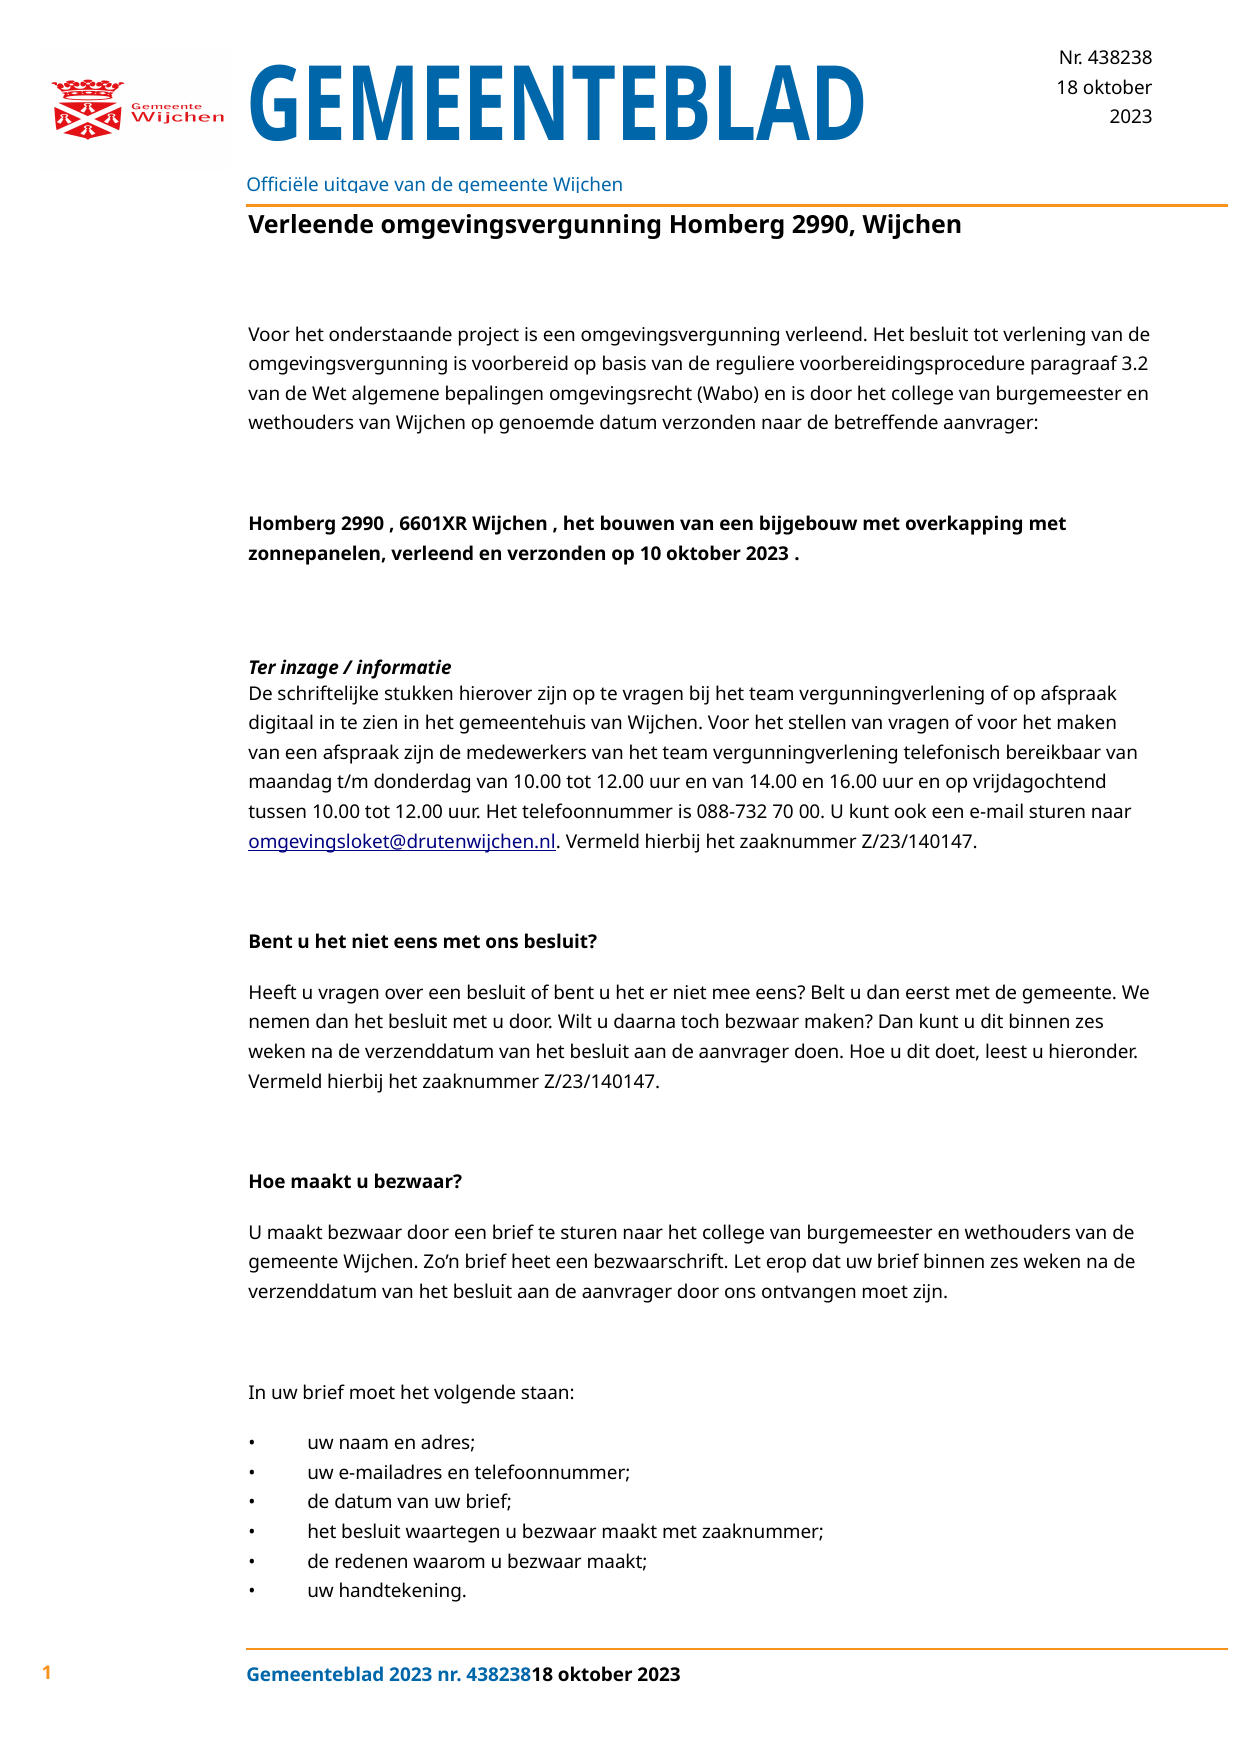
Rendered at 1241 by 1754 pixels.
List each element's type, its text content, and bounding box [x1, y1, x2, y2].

text U maakt bezwaar door een brief te sturen naar het college van burgemeester en wethouders van de gemeente Wijchen. Zo’n brief heet een bezwaarschrift. Let erop dat uw brief binnen zes weken na de verzenddatum van het besluit aan de aanvrager door ons ontvangen moet zijn. [248, 1219, 1152, 1304]
text De schriftelijke stukken hierover zijn op te vragen bij het team vergunningverlening of op afspraak digitaal in te zien in het gemeentehuis van Wijchen. Voor het stellen van vragen of voor het maken van een afspraak zijn de medewerkers van het team vergunningverlening telefonisch bereikbaar van maandag t/m donderdag van 10.00 tot 12.00 uur en van 14.00 en 16.00 uur en op vrijdagochtend tussen 10.00 tot 12.00 uur. Het telefoonnummer is 088-732 70 00. U kunt ook een e-mail sturen naar omgevingsloket@drutenwijchen.nl. Vermeld hierbij het zaaknummer Z/23/140147. [248, 680, 1152, 854]
list de redenen waarom u bezwaar maakt; [248, 1548, 1152, 1574]
list uw naam en adres; [248, 1429, 1152, 1455]
text In uw brief moet het volgende staan: [248, 1379, 1152, 1405]
list het besluit waartegen u bezwaar maakt met zaaknummer; [248, 1518, 1152, 1544]
text Homberg 2990 , 6601XR Wijchen , het bouwen van een bijgebouw met overkapping met zonnepanelen, verleend en verzonden op 10 oktober 2023 . [248, 510, 1152, 566]
text Ter inzage / informatie [248, 654, 1152, 680]
picture [41, 47, 231, 172]
list uw e-mailadres en telefoonnummer; [248, 1459, 1152, 1485]
text Hoe maakt u bezwaar? [248, 1169, 1152, 1194]
list de datum van uw brief; [248, 1489, 1152, 1514]
list uw handtekening. [248, 1577, 1152, 1603]
text Voor het onderstaande project is een omgevingsvergunning verleend. Het besluit tot verlening van de omgevingsvergunning is voorbereid op basis van de reguliere voorbereidingsprocedure paragraaf 3.2 van de Wet algemene bepalingen omgevingsrecht (Wabo) en is door het college van burgemeester en wethouders van Wijchen op genoemde datum verzonden naar de betreffende aanvrager: [248, 321, 1152, 435]
text Heeft u vragen over een besluit of bent u het er niet mee eens? Belt u dan eerst met de gemeente. We nemen dan het besluit met u door. Wilt u daarna toch bezwaar maken? Dan kunt u dit binnen zes weken na de verzenddatum van het besluit aan de aanvrager doen. Hoe u dit doet, leest u hieronder. Vermeld hierbij het zaaknummer Z/23/140147. [248, 979, 1152, 1094]
text Verleende omgevingsvergunning Homberg 2990, Wijchen [248, 207, 1152, 241]
text Bent u het niet eens met ons besluit? [248, 929, 1152, 954]
